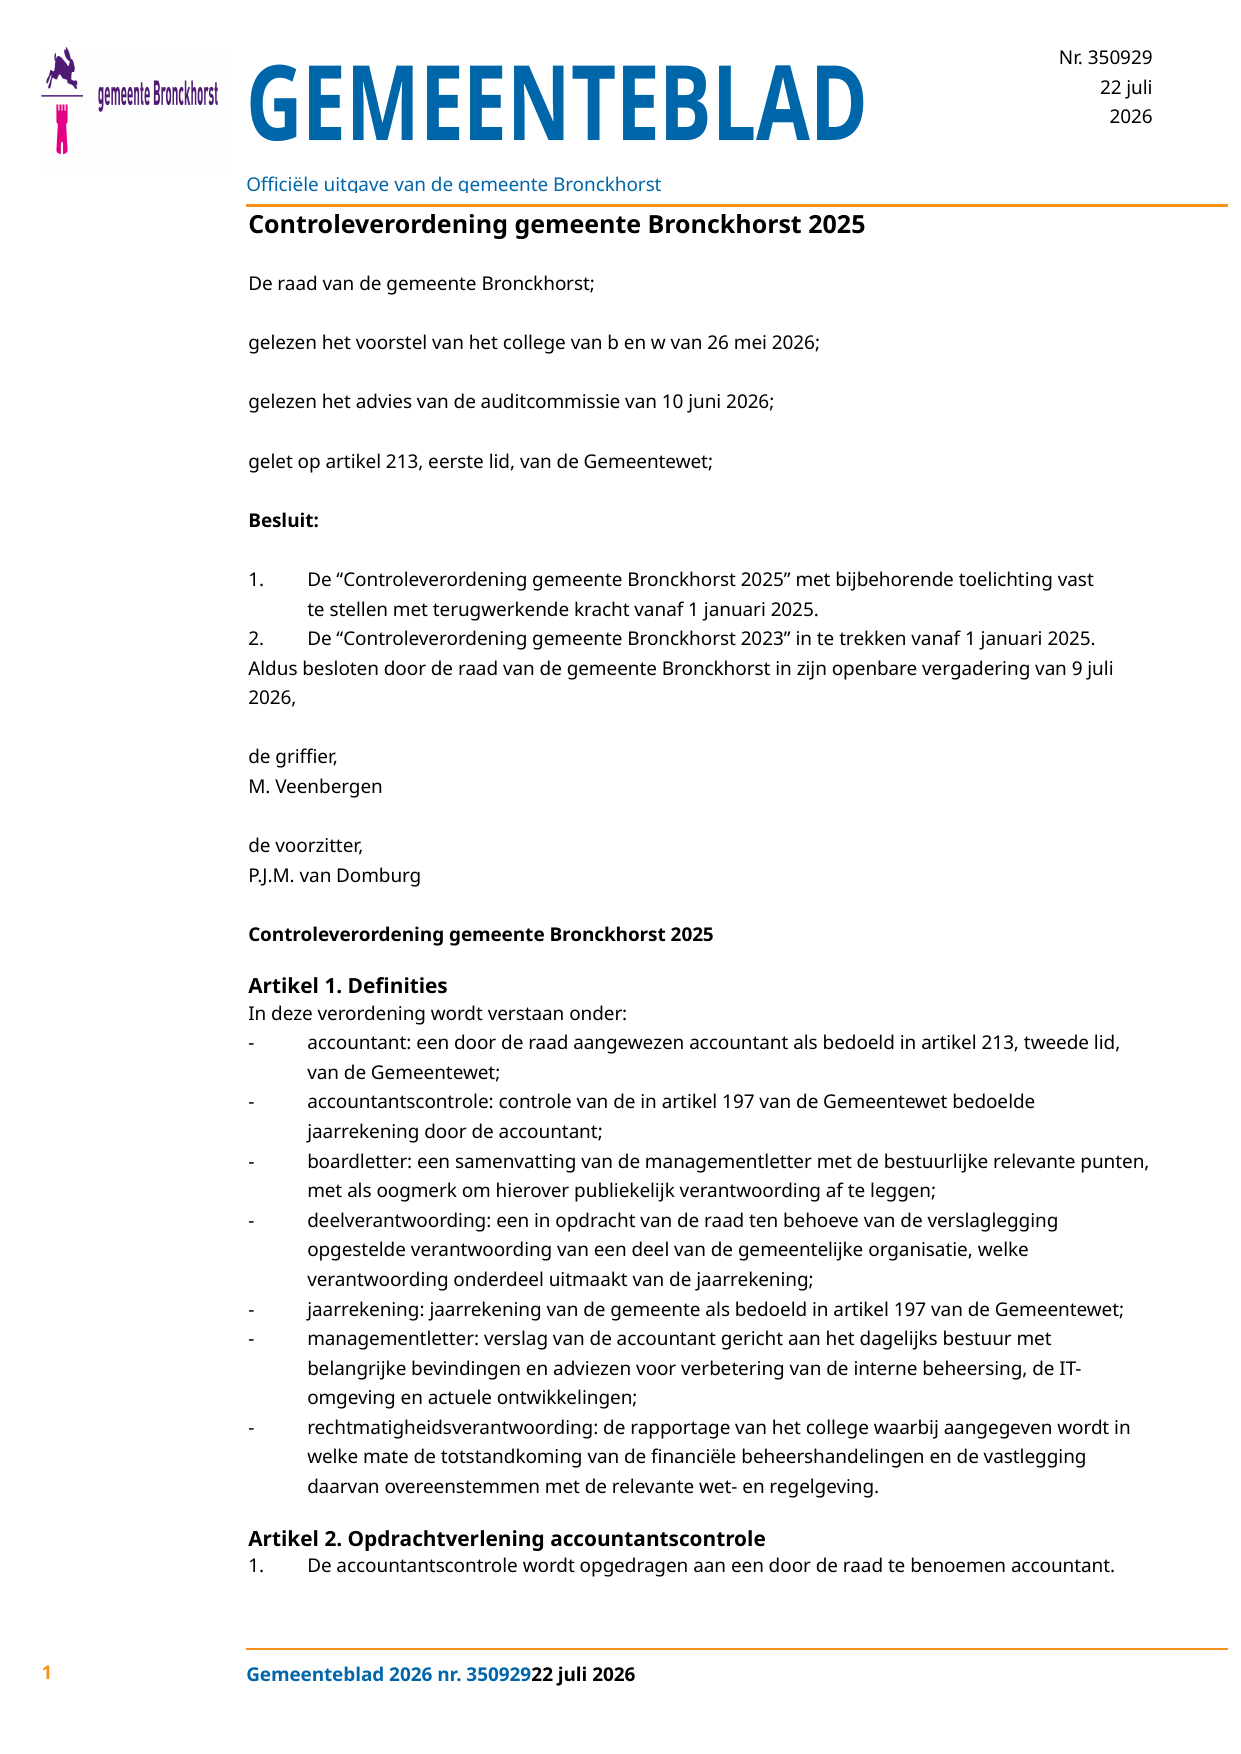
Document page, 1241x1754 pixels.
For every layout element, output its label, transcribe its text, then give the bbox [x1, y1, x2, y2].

text P.J.M. van Domburg [248, 862, 1152, 888]
list te stellen met terugwerkende kracht vanaf 1 januari 2025. [248, 596, 1152, 621]
text M. Veenbergen [248, 773, 1152, 799]
text In deze verordening wordt verstaan onder: [248, 1000, 1152, 1026]
text gelezen het voorstel van het college van b en w van 26 mei 2026; [248, 329, 1152, 355]
text gelet op artikel 213, eerste lid, van de Gemeentewet; [248, 448, 1152, 473]
list rechtmatigheidsverantwoording: de rapportage van het college waarbij aangegeven wordt in welke mate de totstandkoming van de financiële beheershandelingen en de vastlegging daarvan overeenstemmen met de relevante wet- en regelgeving. [248, 1414, 1152, 1499]
list De accountantscontrole wordt opgedragen aan een door de raad te benoemen accountant. [248, 1552, 1152, 1578]
text gelezen het advies van de auditcommissie van 10 juni 2026; [248, 389, 1152, 414]
text Artikel 1. Definities [248, 972, 1152, 1000]
list accountantscontrole: controle van de in artikel 197 van de Gemeentewet bedoelde jaarrekening door de accountant; [248, 1089, 1152, 1144]
list accountant: een door de raad aangewezen accountant als bedoeld in artikel 213, tweede lid, van de Gemeentewet; [248, 1029, 1152, 1085]
text Besluit: [248, 507, 1152, 533]
list boardletter: een samenvatting van de managementletter met de bestuurlijke relevante punten, met als oogmerk om hierover publiekelijk verantwoording af te leggen; [248, 1148, 1152, 1203]
list De “Controleverordening gemeente Bronckhorst 2025” met bijbehorende toelichting vast [248, 566, 1152, 592]
text Controleverordening gemeente Bronckhorst 2025 [248, 921, 1152, 947]
text de griffier, [248, 744, 1152, 769]
list De “Controleverordening gemeente Bronckhorst 2023” in te trekken vanaf 1 januari 2025. [248, 625, 1152, 651]
text Artikel 2. Opdrachtverlening accountantscontrole [248, 1524, 1152, 1552]
text Controleverordening gemeente Bronckhorst 2025 [248, 207, 1152, 241]
list deelverantwoording: een in opdracht van de raad ten behoeve van de verslaglegging opgestelde verantwoording van een deel van de gemeentelijke organisatie, welke verantwoording onderdeel uitmaakt van de jaarrekening; [248, 1207, 1152, 1292]
list jaarrekening: jaarrekening van de gemeente als bedoeld in artikel 197 van de Gemeentewet; [248, 1296, 1152, 1322]
text Aldus besloten door de raad van de gemeente Bronckhorst in zijn openbare vergadering van 9 juli 2026, [248, 655, 1152, 710]
list managementletter: verslag van de accountant gericht aan het dagelijks bestuur met belangrijke bevindingen en adviezen voor verbetering van de interne beheersing, de IT-omgeving en actuele ontwikkelingen; [248, 1325, 1152, 1410]
text De raad van de gemeente Bronckhorst; [248, 270, 1152, 296]
picture [41, 47, 231, 172]
text de voorzitter, [248, 832, 1152, 858]
